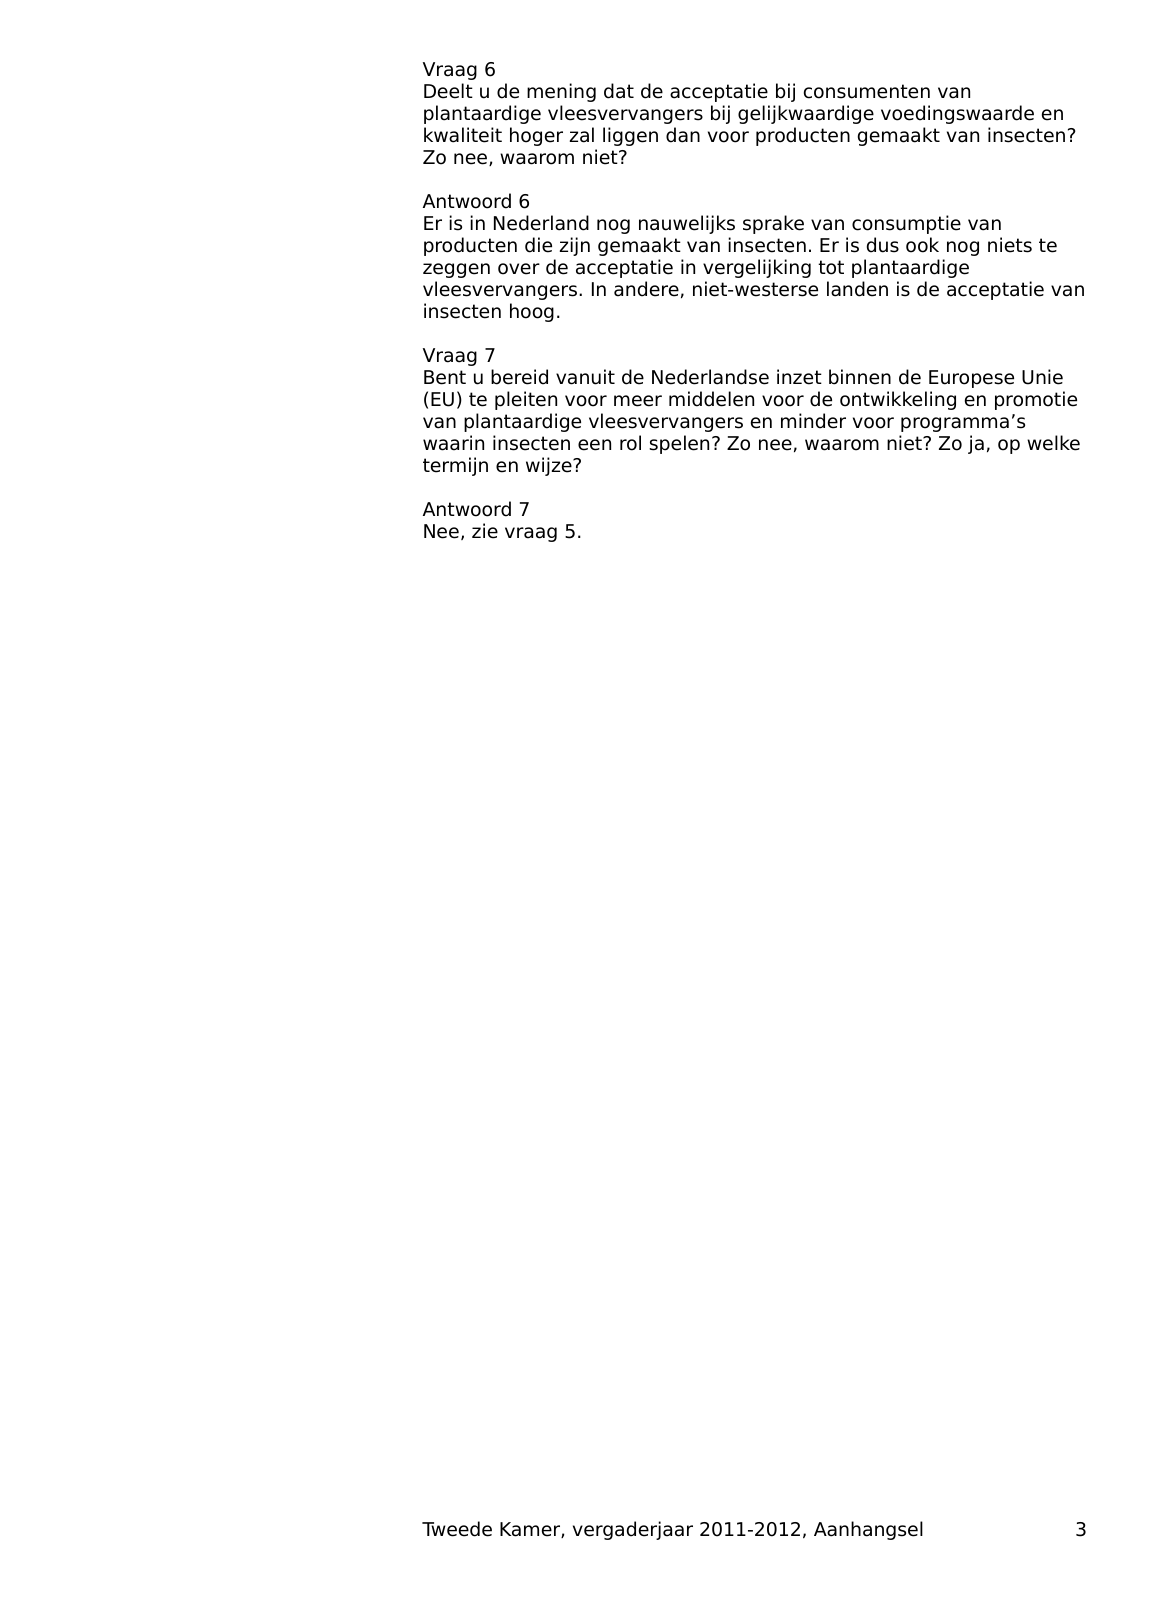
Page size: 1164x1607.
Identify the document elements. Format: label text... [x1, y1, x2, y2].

text Nee, zie vraag 5. [422, 521, 1087, 543]
text Deelt u de mening dat de acceptatie bij consumenten van plantaardige vleesvervangers bij gelijkwaardige voedingswaarde en kwaliteit hoger zal liggen dan voor producten gemaakt van insecten? Zo nee, waarom niet? [422, 81, 1087, 169]
text Antwoord 6 [422, 191, 1087, 213]
text Antwoord 7 [422, 499, 1087, 521]
text Vraag 7 [422, 345, 1087, 367]
text Bent u bereid vanuit de Nederlandse inzet binnen de Europese Unie (EU) te pleiten voor meer middelen voor de ontwikkeling en promotie van plantaardige vleesvervangers en minder voor programma’s waarin insecten een rol spelen? Zo nee, waarom niet? Zo ja, op welke termijn en wijze? [422, 367, 1087, 477]
text Er is in Nederland nog nauwelijks sprake van consumptie van producten die zijn gemaakt van insecten. Er is dus ook nog niets te zeggen over de acceptatie in vergelijking tot plantaardige vleesvervangers. In andere, niet-westerse landen is de acceptatie van insecten hoog. [422, 213, 1087, 323]
text Vraag 6 [422, 59, 1087, 81]
